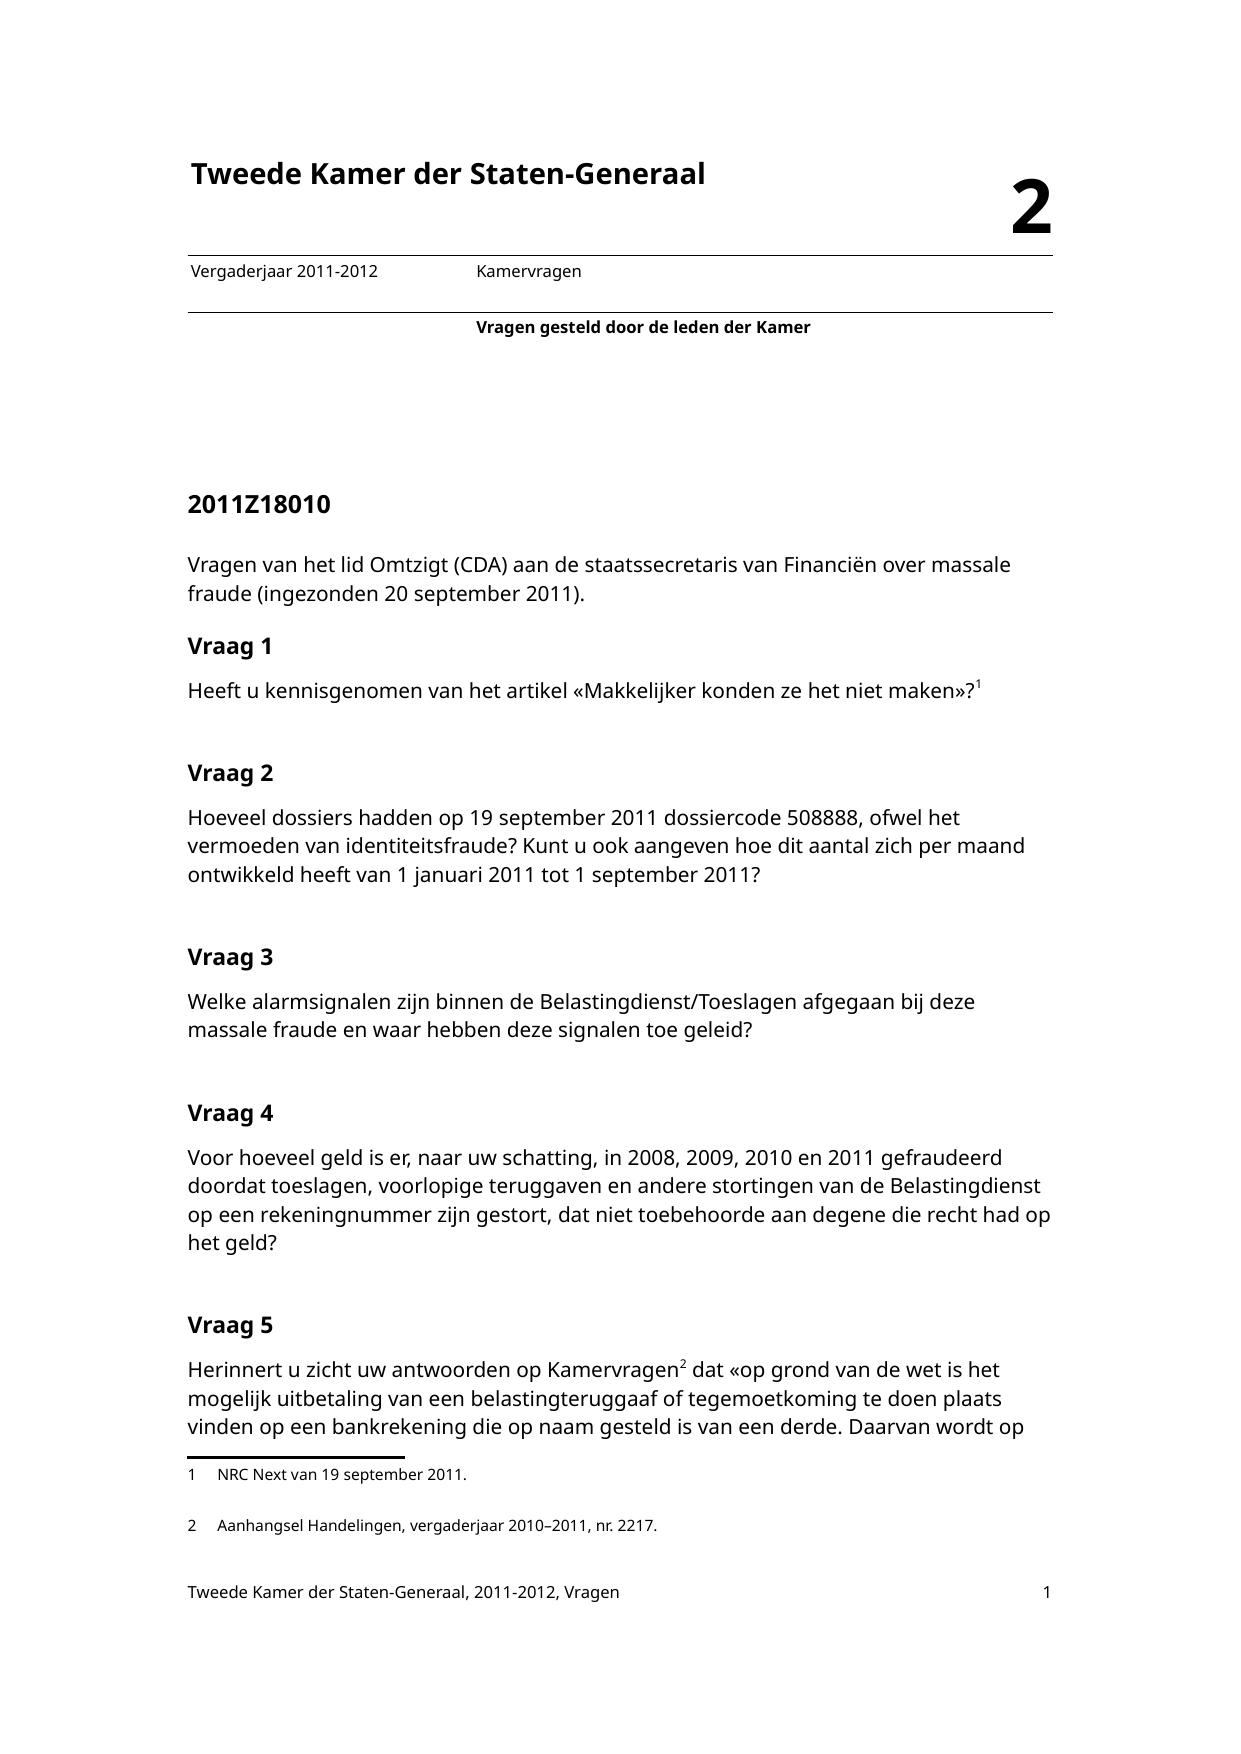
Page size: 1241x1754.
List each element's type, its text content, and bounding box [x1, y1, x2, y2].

text Heeft u kennisgenomen van het artikel «Makkelijker konden ze het niet maken»? [187, 676, 1053, 704]
subtitle Vraag 5 [187, 1309, 1053, 1340]
subtitle Vraag 4 [187, 1097, 1053, 1128]
text 2011Z18010 [187, 487, 1053, 521]
text NRC Next van 19 september 2011. [187, 1449, 1053, 1478]
text Vragen van het lid Omtzigt (CDA) aan de staatssecretaris van Financiën over massale fraude (ingezonden 20 september 2011). [187, 550, 1053, 607]
subtitle Vraag 2 [187, 757, 1053, 788]
text Voor hoeveel geld is er, naar uw schatting, in 2008, 2009, 2010 en 2011 gefraudeerd doordat toeslagen, voorlopige teruggaven en andere stortingen van de Belastingdienst op een rekeningnummer zijn gestort, dat niet toebehoorde aan degene die recht had op het geld? [187, 1143, 1053, 1257]
table_cell Kamervragen [473, 256, 1053, 312]
table_cell Vragen gesteld door de leden der Kamer [473, 313, 1053, 339]
text Aanhangsel Handelingen, vergaderjaar 2010–2011, nr. 2217. [187, 1508, 1053, 1536]
table_header Tweede Kamer der Staten-Generaal [188, 150, 879, 255]
table_cell Vergaderjaar 2011-2012 [188, 256, 473, 312]
table_cell [188, 313, 473, 339]
text Herinnert u zicht uw antwoorden op Kamervragen dat «op grond van de wet is het mogelijk uitbetaling van een belastingteruggaaf of tegemoetkoming te doen plaats vinden op een bankrekening die op naam gesteld is van een derde. Daarvan wordt op [187, 1355, 1053, 1441]
text Welke alarmsignalen zijn binnen de Belastingdienst/Toeslagen afgegaan bij deze massale fraude en waar hebben deze signalen toe geleid? [187, 987, 1053, 1044]
text Hoeveel dossiers hadden op 19 september 2011 dossiercode 508888, ofwel het vermoeden van identiteitsfraude? Kunt u ook aangeven hoe dit aantal zich per maand ontwikkeld heeft van 1 januari 2011 tot 1 september 2011? [187, 803, 1053, 888]
subtitle Vraag 3 [187, 941, 1053, 972]
subtitle Vraag 1 [187, 630, 1053, 661]
table_header 2 [880, 150, 1053, 255]
